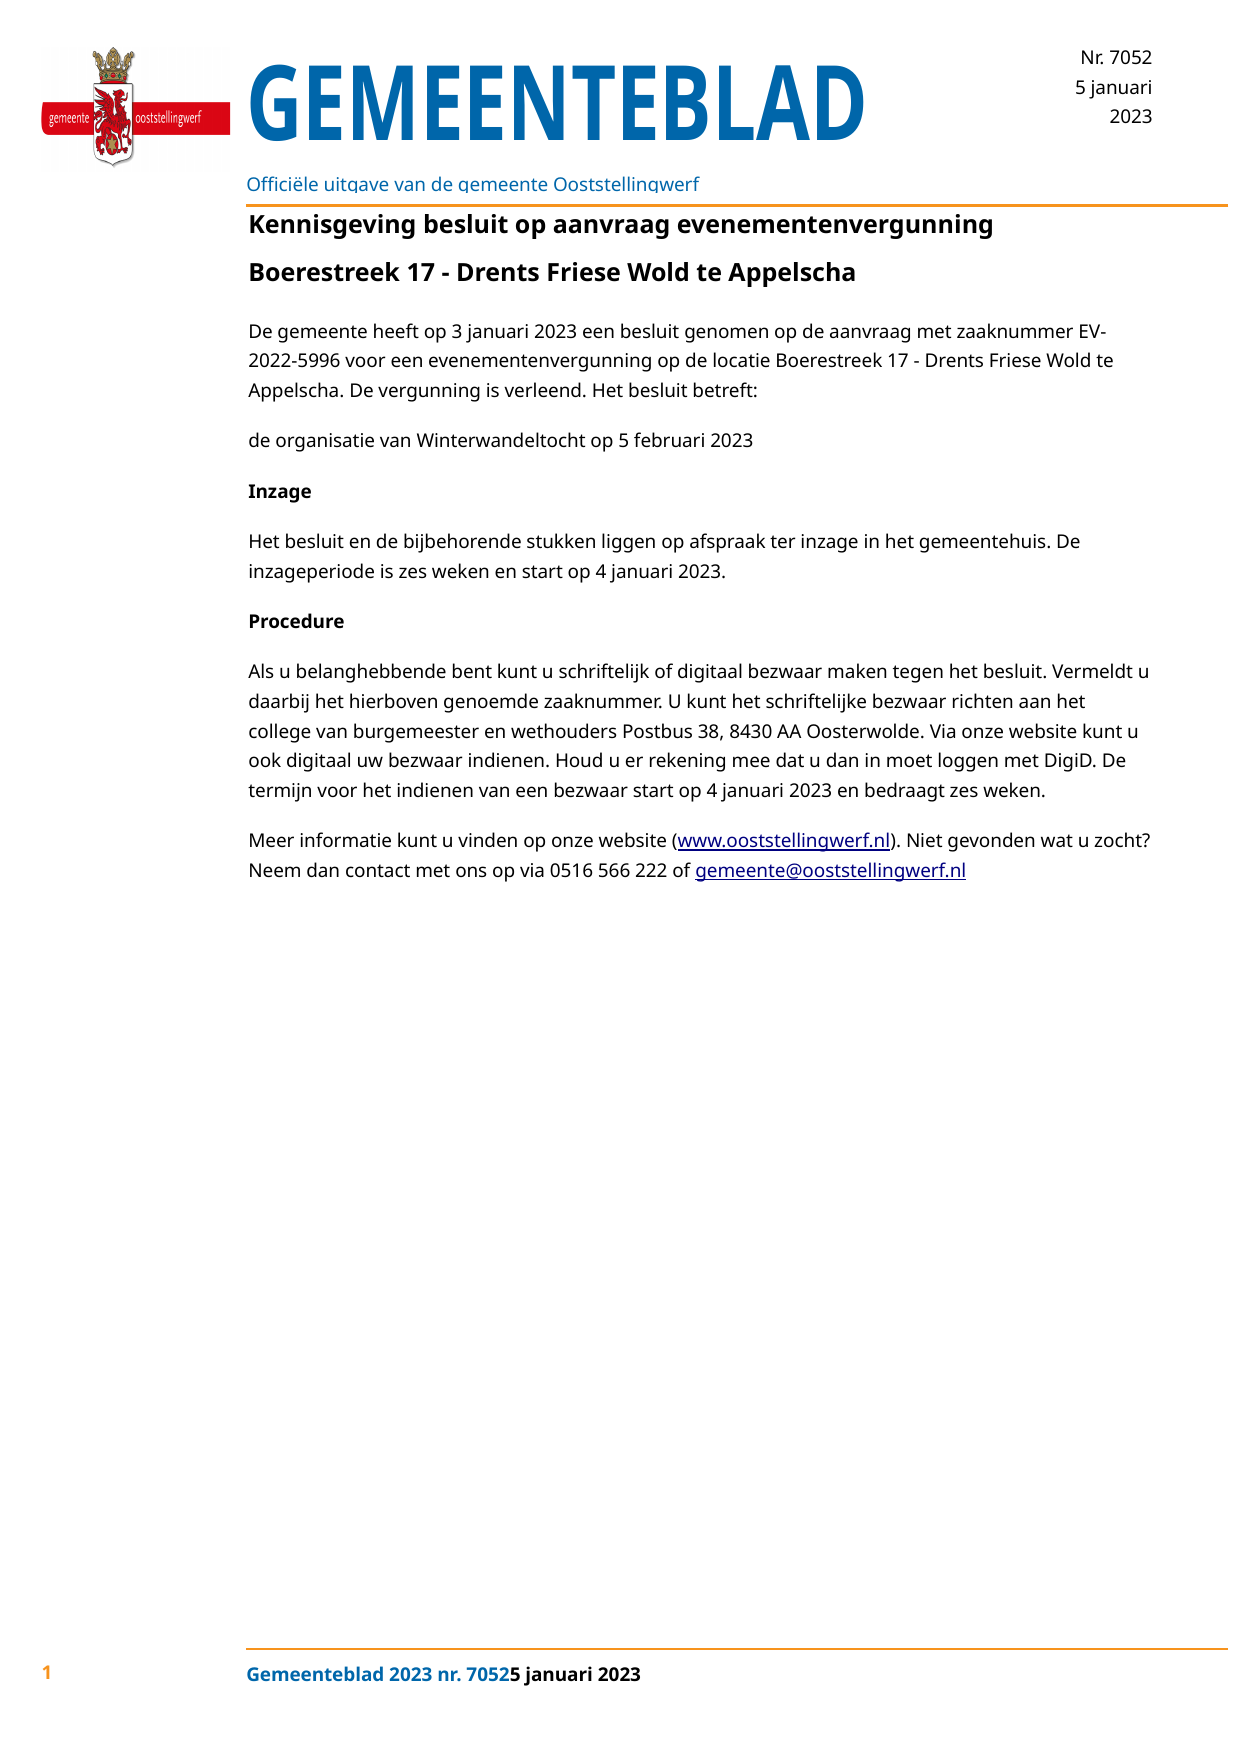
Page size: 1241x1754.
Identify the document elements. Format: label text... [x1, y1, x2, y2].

text De gemeente heeft op 3 januari 2023 een besluit genomen op de aanvraag met zaaknummer EV-2022-5996 voor een evenementenvergunning op de locatie Boerestreek 17 - Drents Friese Wold te Appelscha. De vergunning is verleend. Het besluit betreft: [248, 318, 1152, 403]
text Kennisgeving besluit op aanvraag evenementenvergunning Boerestreek 17 - Drents Friese Wold te Appelscha [248, 207, 1152, 288]
text Inzage [248, 478, 1152, 504]
text Meer informatie kunt u vinden op onze website (www.ooststellingwerf.nl). Niet gevonden wat u zocht? Neem dan contact met ons op via 0516 566 222 of gemeente@ooststellingwerf.nl [248, 827, 1152, 883]
text Als u belanghebbende bent kunt u schriftelijk of digitaal bezwaar maken tegen het besluit. Vermeldt u daarbij het hierboven genoemde zaaknummer. U kunt het schriftelijke bezwaar richten aan het college van burgemeester en wethouders Postbus 38, 8430 AA Oosterwolde. Via onze website kunt u ook digitaal uw bezwaar indienen. Houd u er rekening mee dat u dan in moet loggen met DigiD. De termijn voor het indienen van een bezwaar start op 4 januari 2023 en bedraagt zes weken. [248, 659, 1152, 803]
text Procedure [248, 608, 1152, 634]
picture [41, 47, 231, 172]
text de organisatie van Winterwandeltocht op 5 februari 2023 [248, 427, 1152, 453]
text Het besluit en de bijbehorende stukken liggen op afspraak ter inzage in het gemeentehuis. De inzageperiode is zes weken en start op 4 januari 2023. [248, 528, 1152, 584]
